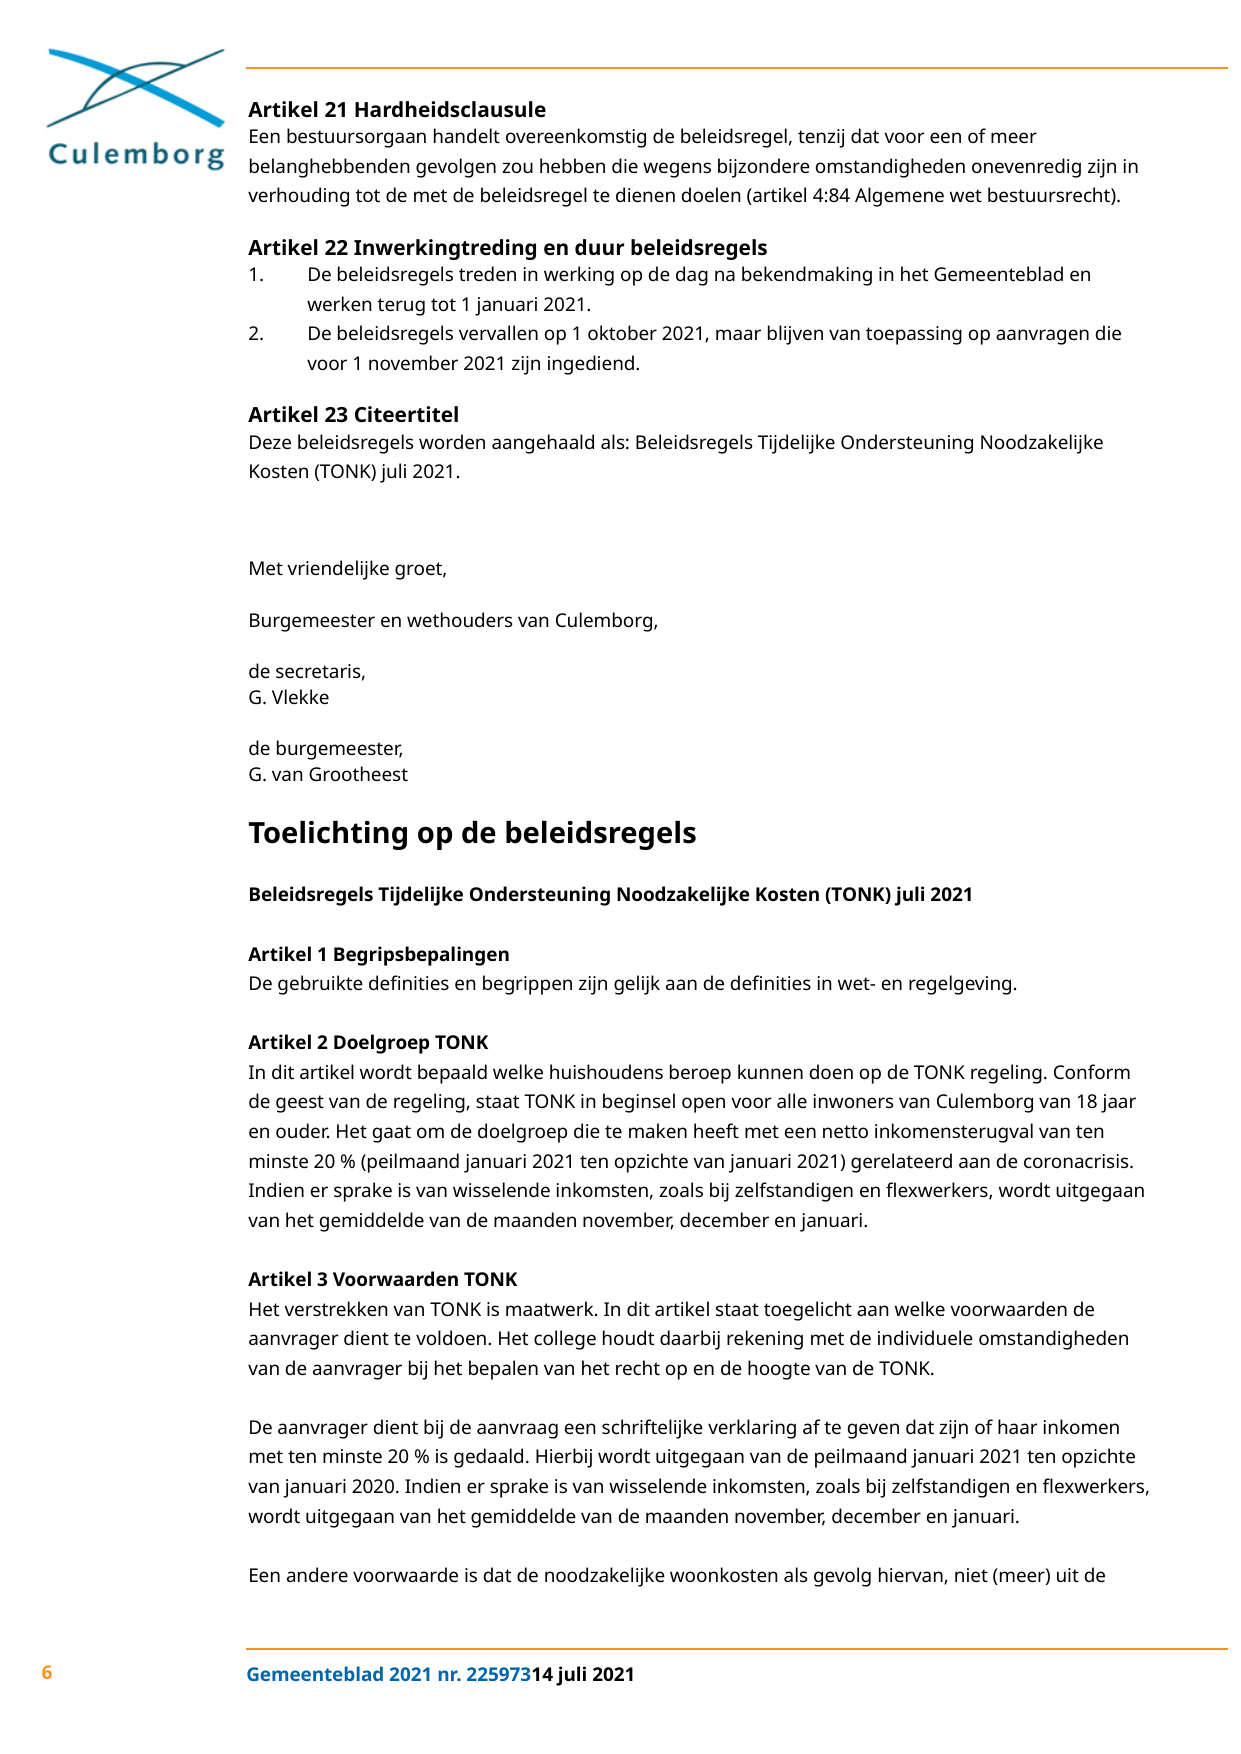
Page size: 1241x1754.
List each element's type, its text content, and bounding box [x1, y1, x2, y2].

text Artikel 2 Doelgroep TONK [248, 1029, 1152, 1055]
text De gebruikte definities en begrippen zijn gelijk aan de definities in wet- en regelgeving. [248, 970, 1152, 996]
text De aanvrager dient bij de aanvraag een schriftelijke verklaring af te geven dat zijn of haar inkomen met ten minste 20 % is gedaald. Hierbij wordt uitgegaan van de peilmaand januari 2021 ten opzichte van januari 2020. Indien er sprake is van wisselende inkomsten, zoals bij zelfstandigen en flexwerkers, wordt uitgegaan van het gemiddelde van de maanden november, december en januari. [248, 1414, 1152, 1529]
list De beleidsregels vervallen op 1 oktober 2021, maar blijven van toepassing op aanvragen die voor 1 november 2021 zijn ingediend. [248, 320, 1152, 376]
text In dit artikel wordt bepaald welke huishoudens beroep kunnen doen op de TONK regeling. Conform de geest van de regeling, staat TONK in beginsel open voor alle inwoners van Culemborg van 18 jaar en ouder. Het gaat om de doelgroep die te maken heeft met een netto inkomensterugval van ten minste 20 % (peilmaand januari 2021 ten opzichte van januari 2021) gerelateerd aan de coronacrisis. Indien er sprake is van wisselende inkomsten, zoals bij zelfstandigen en flexwerkers, wordt uitgegaan van het gemiddelde van de maanden november, december en januari. [248, 1059, 1152, 1233]
text Het verstrekken van TONK is maatwerk. In dit artikel staat toegelicht aan welke voorwaarden de aanvrager dient te voldoen. Het college houdt daarbij rekening met de individuele omstandigheden van de aanvrager bij het bepalen van het recht op en de hoogte van de TONK. [248, 1296, 1152, 1381]
text Een andere voorwaarde is dat de noodzakelijke woonkosten als gevolg hiervan, niet (meer) uit de [248, 1562, 1152, 1588]
text Artikel 21 Hardheidsclausule [248, 95, 1152, 123]
list De beleidsregels treden in werking op de dag na bekendmaking in het Gemeenteblad en werken terug tot 1 januari 2021. [248, 261, 1152, 317]
text Artikel 1 Begripsbepalingen [248, 941, 1152, 967]
text Burgemeester en wethouders van Culemborg, [248, 607, 1152, 633]
text Beleidsregels Tijdelijke Ondersteuning Noodzakelijke Kosten (TONK) juli 2021 [248, 882, 1152, 907]
text G. van Grootheest [248, 761, 1152, 787]
text G. Vlekke [248, 684, 1152, 710]
text de secretaris, [248, 658, 1152, 684]
text Artikel 3 Voorwaarden TONK [248, 1266, 1152, 1292]
picture [41, 47, 231, 172]
text Artikel 22 Inwerkingtreding en duur beleidsregels [248, 233, 1152, 261]
text de burgemeester, [248, 736, 1152, 761]
text Een bestuursorgaan handelt overeenkomstig de beleidsregel, tenzij dat voor een of meer belanghebbenden gevolgen zou hebben die wegens bijzondere omstandigheden onevenredig zijn in verhouding tot de met de beleidsregel te dienen doelen (artikel 4:84 Algemene wet bestuursrecht). [248, 123, 1152, 208]
text Met vriendelijke groet, [248, 556, 1152, 581]
text Deze beleidsregels worden aangehaald als: Beleidsregels Tijdelijke Ondersteuning Noodzakelijke Kosten (TONK) juli 2021. [248, 429, 1152, 484]
text Toelichting op de beleidsregels [248, 813, 1152, 852]
text Artikel 23 Citeertitel [248, 400, 1152, 429]
